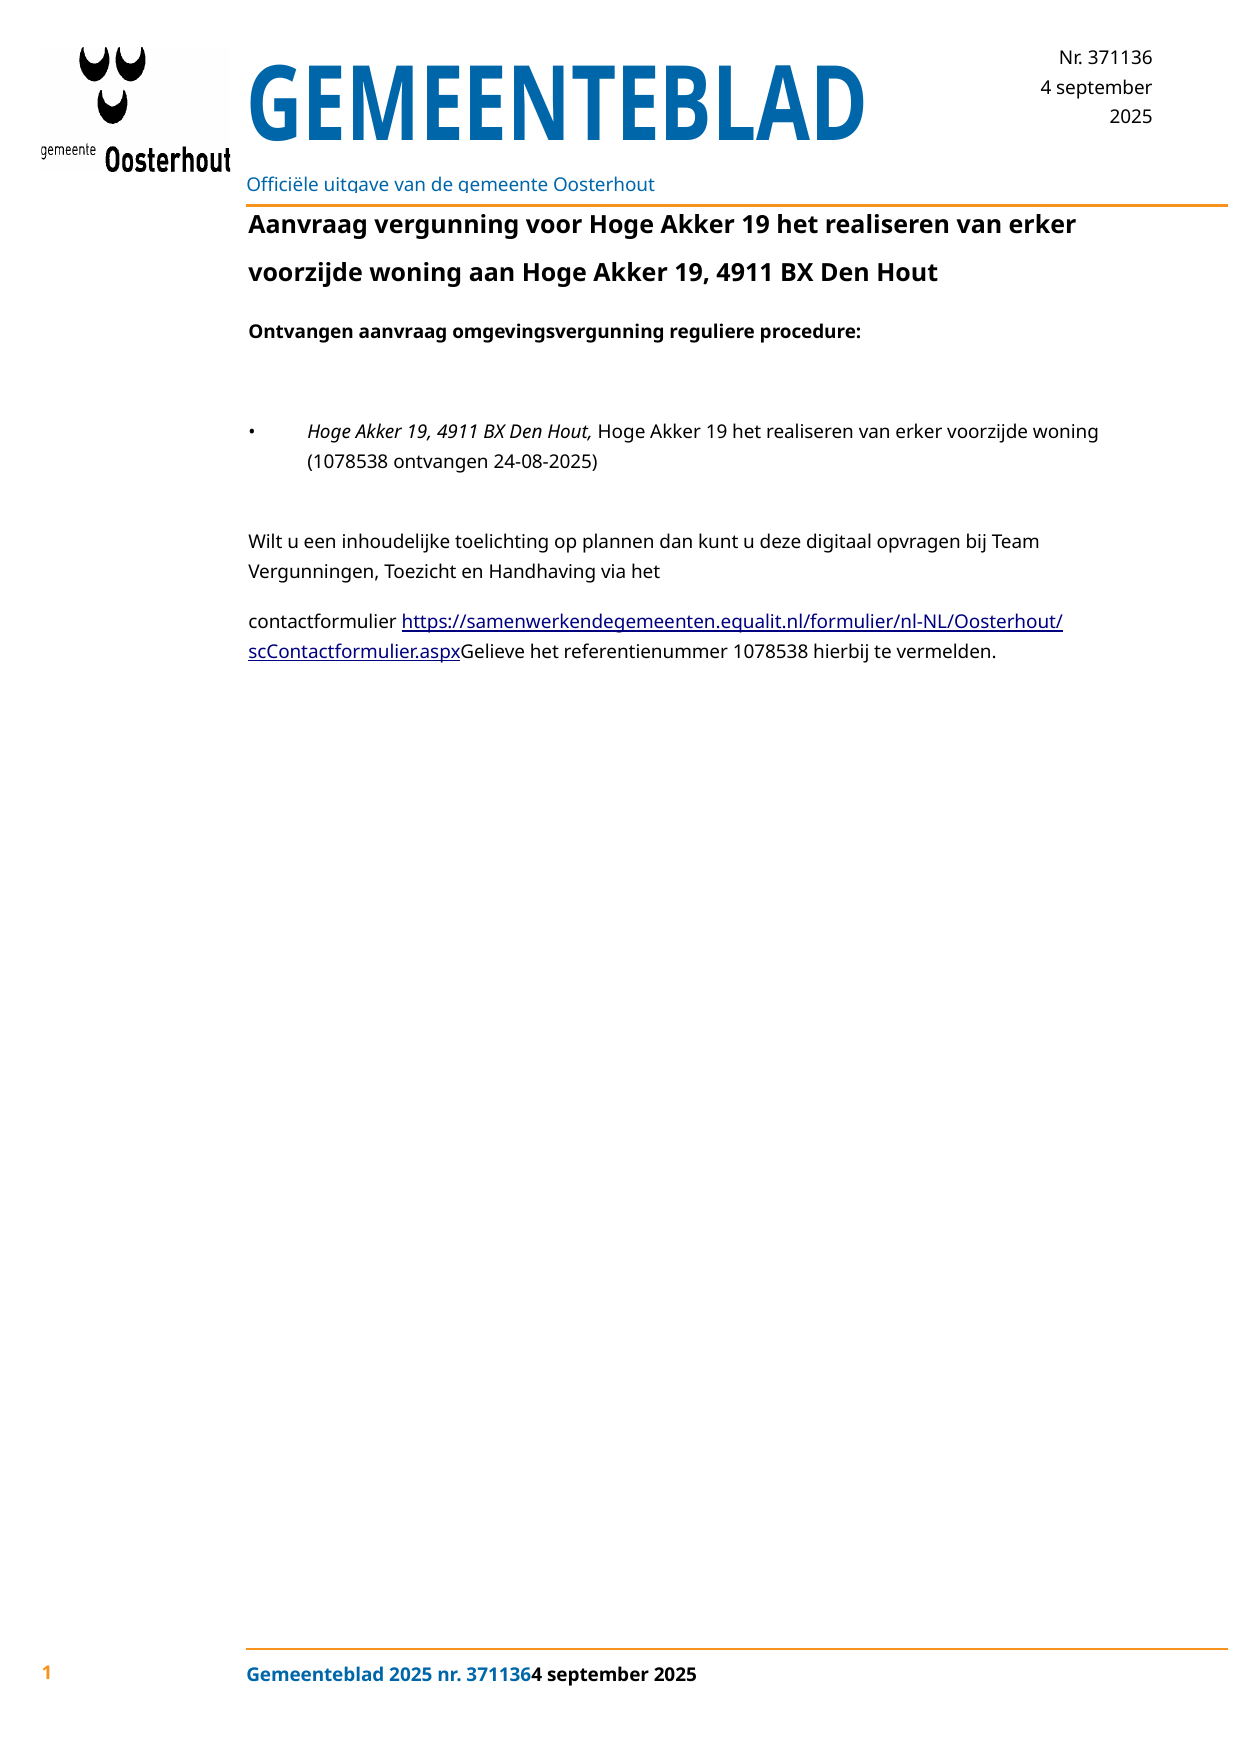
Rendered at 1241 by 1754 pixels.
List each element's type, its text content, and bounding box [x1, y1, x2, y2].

list Hoge Akker 19, 4911 BX Den Hout, Hoge Akker 19 het realiseren van erker voorzijde woning (1078538 ontvangen 24-08-2025) [248, 419, 1152, 474]
text Aanvraag vergunning voor Hoge Akker 19 het realiseren van erker voorzijde woning aan Hoge Akker 19, 4911 BX Den Hout [248, 207, 1152, 288]
text contactformulier https://samenwerkendegemeenten.equalit.nl/formulier/nl-NL/Oosterhout/scContactformulier.aspxGelieve het referentienummer 1078538 hierbij te vermelden. [248, 608, 1152, 664]
text Ontvangen aanvraag omgevingsvergunning reguliere procedure: [248, 318, 1152, 344]
picture [41, 47, 231, 172]
text Wilt u een inhoudelijke toelichting op plannen dan kunt u deze digitaal opvragen bij Team Vergunningen, Toezicht en Handhaving via het [248, 528, 1152, 584]
